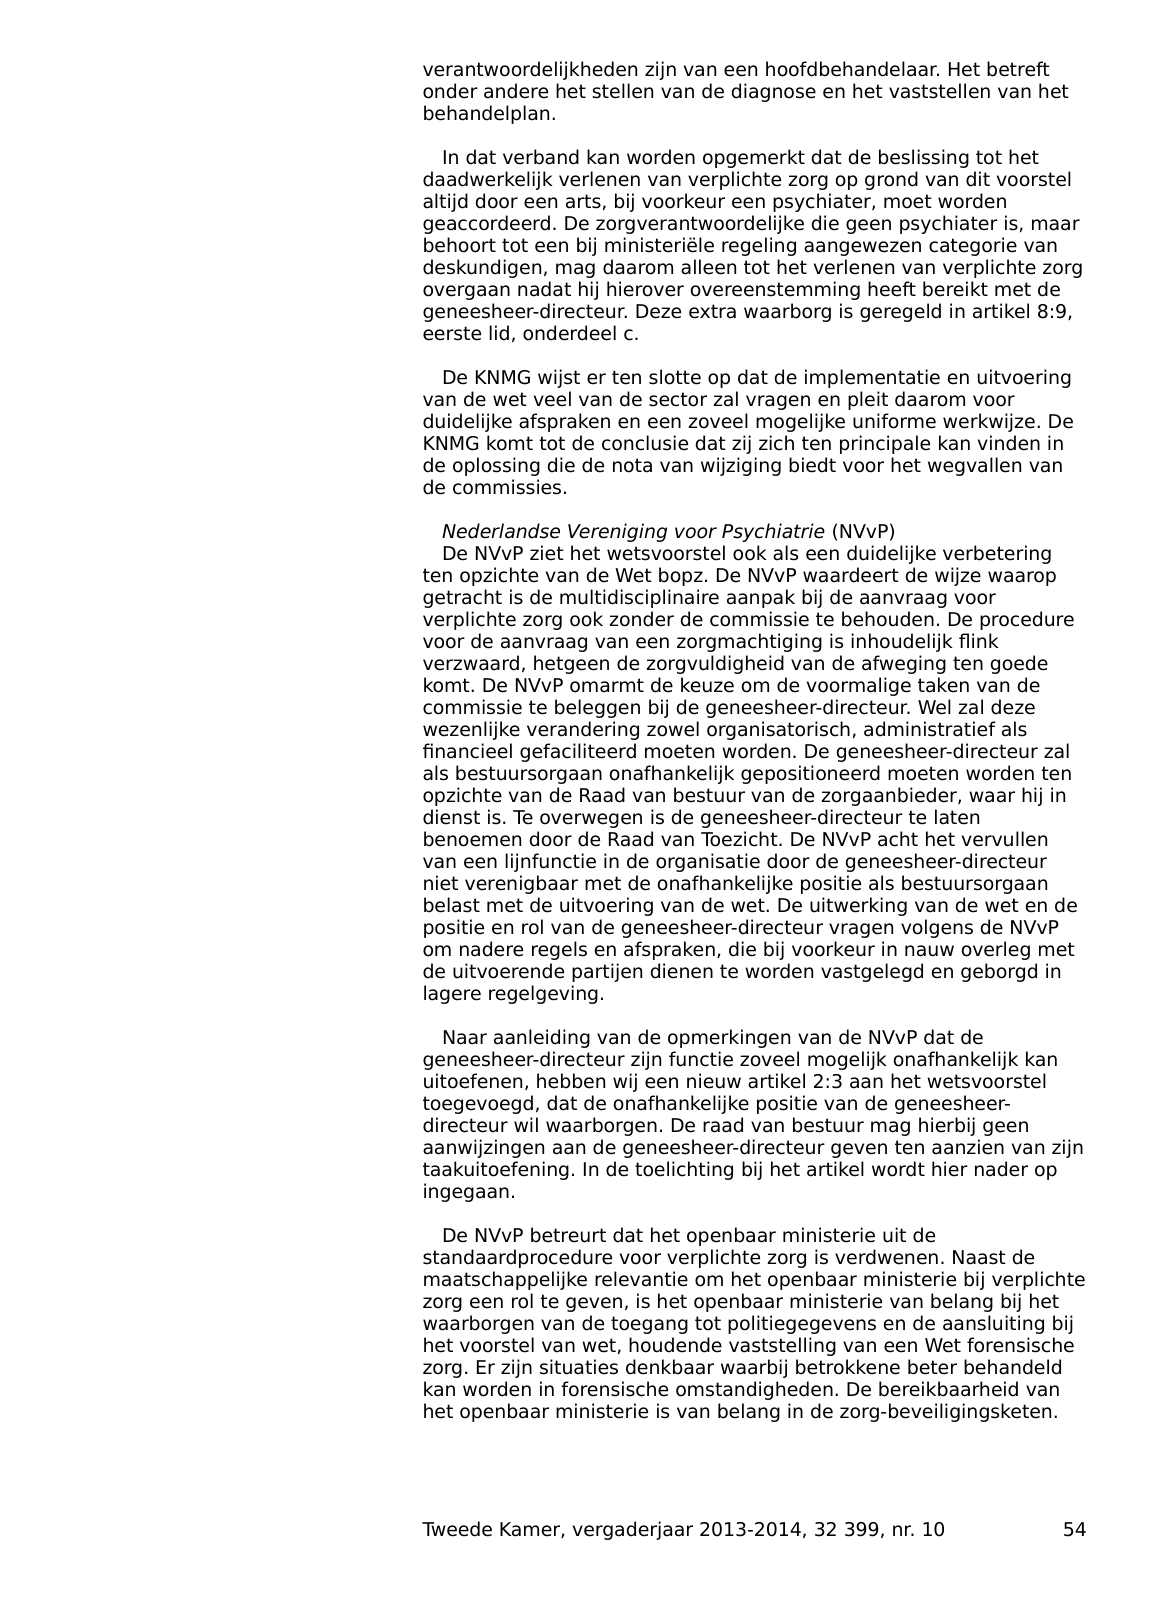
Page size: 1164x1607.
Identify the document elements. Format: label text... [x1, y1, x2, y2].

text Nederlandse Vereniging voor Psychiatrie (NVvP) [422, 521, 1087, 543]
text De NVvP betreurt dat het openbaar ministerie uit de standaardprocedure voor verplichte zorg is verdwenen. Naast de maatschappelijke relevantie om het openbaar ministerie bij verplichte zorg een rol te geven, is het openbaar ministerie van belang bij het waarborgen van de toegang tot politiegegevens en de aansluiting bij het voorstel van wet, houdende vaststelling van een Wet forensische zorg. Er zijn situaties denkbaar waarbij betrokkene beter behandeld kan worden in forensische omstandigheden. De bereikbaarheid van het openbaar ministerie is van belang in de zorg-beveiligingsketen. [422, 1225, 1087, 1423]
text Naar aanleiding van de opmerkingen van de NVvP dat de geneesheer-directeur zijn functie zoveel mogelijk onafhankelijk kan uitoefenen, hebben wij een nieuw artikel 2:3 aan het wetsvoorstel toegevoegd, dat de onafhankelijke positie van de geneesheer-directeur wil waarborgen. De raad van bestuur mag hierbij geen aanwijzingen aan de geneesheer-directeur geven ten aanzien van zijn taakuitoefening. In de toelichting bij het artikel wordt hier nader op ingegaan. [422, 1027, 1087, 1203]
text verantwoordelijkheden zijn van een hoofdbehandelaar. Het betreft onder andere het stellen van de diagnose en het vaststellen van het behandelplan. [422, 59, 1087, 125]
text De NVvP ziet het wetsvoorstel ook als een duidelijke verbetering ten opzichte van de Wet bopz. De NVvP waardeert de wijze waarop getracht is de multidisciplinaire aanpak bij de aanvraag voor verplichte zorg ook zonder de commissie te behouden. De procedure voor de aanvraag van een zorgmachtiging is inhoudelijk flink verzwaard, hetgeen de zorgvuldigheid van de afweging ten goede komt. De NVvP omarmt de keuze om de voormalige taken van de commissie te beleggen bij de geneesheer-directeur. Wel zal deze wezenlijke verandering zowel organisatorisch, administratief als financieel gefaciliteerd moeten worden. De geneesheer-directeur zal als bestuursorgaan onafhankelijk gepositioneerd moeten worden ten opzichte van de Raad van bestuur van de zorgaanbieder, waar hij in dienst is. Te overwegen is de geneesheer-directeur te laten benoemen door de Raad van Toezicht. De NVvP acht het vervullen van een lijnfunctie in de organisatie door de geneesheer-directeur niet verenigbaar met de onafhankelijke positie als bestuursorgaan belast met de uitvoering van de wet. De uitwerking van de wet en de positie en rol van de geneesheer-directeur vragen volgens de NVvP om nadere regels en afspraken, die bij voorkeur in nauw overleg met de uitvoerende partijen dienen te worden vastgelegd en geborgd in lagere regelgeving. [422, 543, 1087, 1005]
text In dat verband kan worden opgemerkt dat de beslissing tot het daadwerkelijk verlenen van verplichte zorg op grond van dit voorstel altijd door een arts, bij voorkeur een psychiater, moet worden geaccordeerd. De zorgverantwoordelijke die geen psychiater is, maar behoort tot een bij ministeriële regeling aangewezen categorie van deskundigen, mag daarom alleen tot het verlenen van verplichte zorg overgaan nadat hij hierover overeenstemming heeft bereikt met de geneesheer-directeur. Deze extra waarborg is geregeld in artikel 8:9, eerste lid, onderdeel c. [422, 147, 1087, 345]
text De KNMG wijst er ten slotte op dat de implementatie en uitvoering van de wet veel van de sector zal vragen en pleit daarom voor duidelijke afspraken en een zoveel mogelijke uniforme werkwijze. De KNMG komt tot de conclusie dat zij zich ten principale kan vinden in de oplossing die de nota van wijziging biedt voor het wegvallen van de commissies. [422, 367, 1087, 499]
